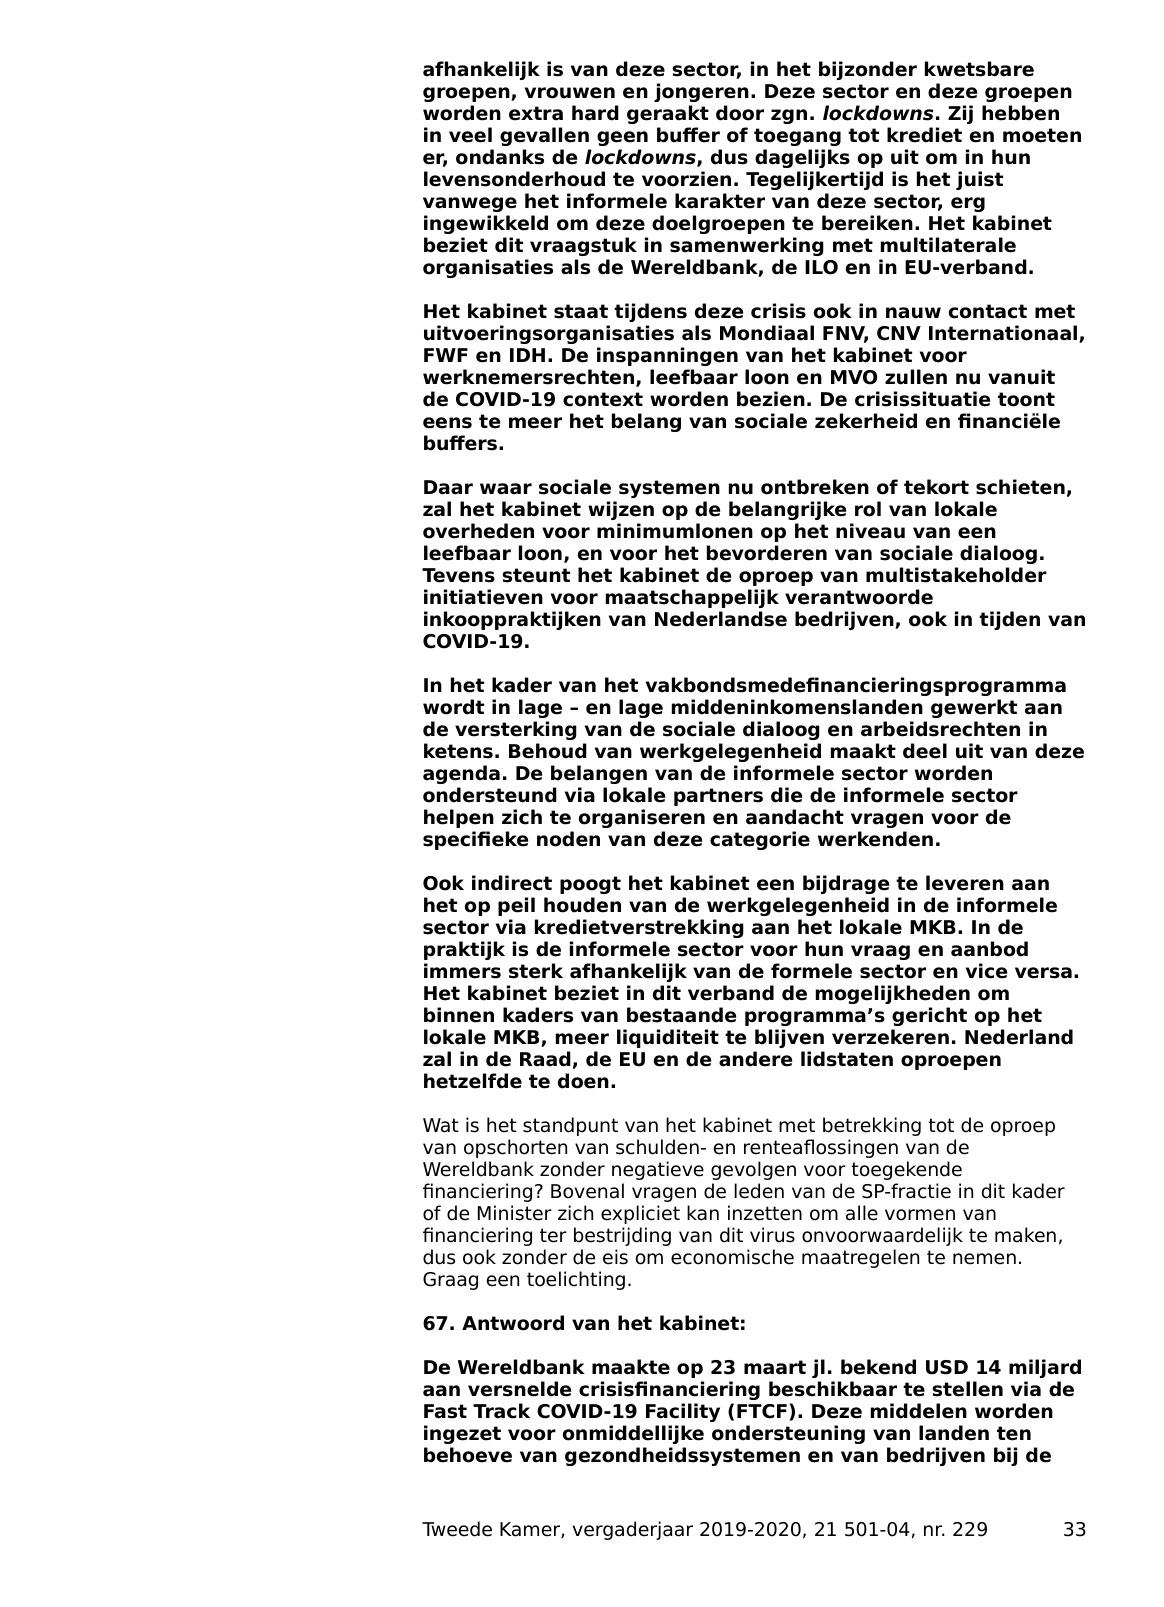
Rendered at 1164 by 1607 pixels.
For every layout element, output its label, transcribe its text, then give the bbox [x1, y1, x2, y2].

text Ook indirect poogt het kabinet een bijdrage te leveren aan het op peil houden van de werkgelegenheid in de informele sector via kredietverstrekking aan het lokale MKB. In de praktijk is de informele sector voor hun vraag en aanbod immers sterk afhankelijk van de formele sector en vice versa. Het kabinet beziet in dit verband de mogelijkheden om binnen kaders van bestaande programma’s gericht op het lokale MKB, meer liquiditeit te blijven verzekeren. Nederland zal in de Raad, de EU en de andere lidstaten oproepen hetzelfde te doen. [422, 873, 1087, 1093]
text Wat is het standpunt van het kabinet met betrekking tot de oproep van opschorten van schulden- en renteaflossingen van de Wereldbank zonder negatieve gevolgen voor toegekende financiering? Bovenal vragen de leden van de SP-fractie in dit kader of de Minister zich expliciet kan inzetten om alle vormen van financiering ter bestrijding van dit virus onvoorwaardelijk te maken, dus ook zonder de eis om economische maatregelen te nemen. Graag een toelichting. [422, 1115, 1087, 1291]
text Het kabinet staat tijdens deze crisis ook in nauw contact met uitvoeringsorganisaties als Mondiaal FNV, CNV Internationaal, FWF en IDH. De inspanningen van het kabinet voor werknemersrechten, leefbaar loon en MVO zullen nu vanuit de COVID-19 context worden bezien. De crisissituatie toont eens te meer het belang van sociale zekerheid en financiële buffers. [422, 301, 1087, 455]
text afhankelijk is van deze sector, in het bijzonder kwetsbare groepen, vrouwen en jongeren. Deze sector en deze groepen worden extra hard geraakt door zgn. lockdowns. Zij hebben in veel gevallen geen buffer of toegang tot krediet en moeten er, ondanks de lockdowns, dus dagelijks op uit om in hun levensonderhoud te voorzien. Tegelijkertijd is het juist vanwege het informele karakter van deze sector, erg ingewikkeld om deze doelgroepen te bereiken. Het kabinet beziet dit vraagstuk in samenwerking met multilaterale organisaties als de Wereldbank, de ILO en in EU-verband. [422, 59, 1087, 279]
text De Wereldbank maakte op 23 maart jl. bekend USD 14 miljard aan versnelde crisisfinanciering beschikbaar te stellen via de Fast Track COVID-19 Facility (FTCF). Deze middelen worden ingezet voor onmiddellijke ondersteuning van landen ten behoeve van gezondheidssystemen en van bedrijven bij de [422, 1357, 1087, 1467]
text In het kader van het vakbondsmedefinancieringsprogramma wordt in lage – en lage middeninkomenslanden gewerkt aan de versterking van de sociale dialoog en arbeidsrechten in ketens. Behoud van werkgelegenheid maakt deel uit van deze agenda. De belangen van de informele sector worden ondersteund via lokale partners die de informele sector helpen zich te organiseren en aandacht vragen voor de specifieke noden van deze categorie werkenden. [422, 675, 1087, 851]
text 67. Antwoord van het kabinet: [422, 1313, 1087, 1335]
text Daar waar sociale systemen nu ontbreken of tekort schieten, zal het kabinet wijzen op de belangrijke rol van lokale overheden voor minimumlonen op het niveau van een leefbaar loon, en voor het bevorderen van sociale dialoog. Tevens steunt het kabinet de oproep van multistakeholder initiatieven voor maatschappelijk verantwoorde inkooppraktijken van Nederlandse bedrijven, ook in tijden van COVID-19. [422, 477, 1087, 653]
